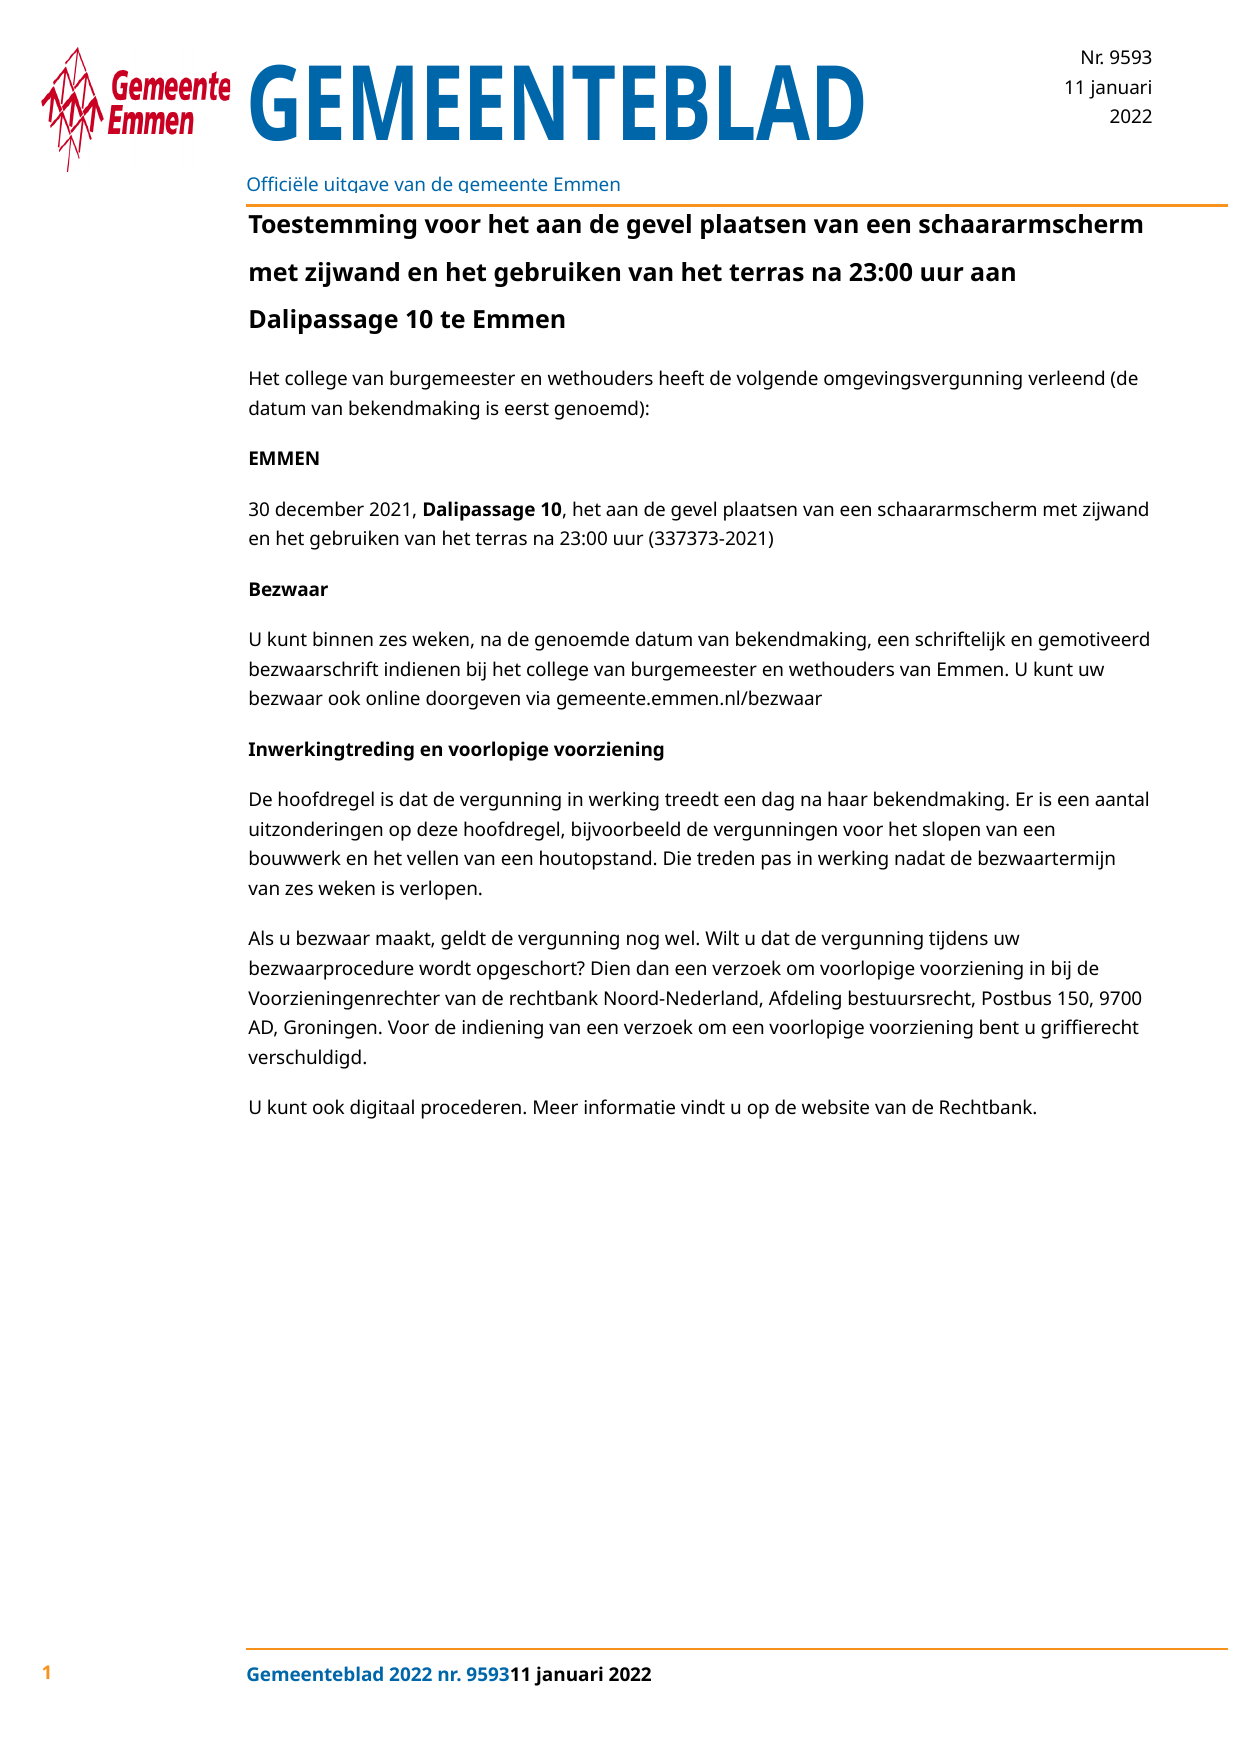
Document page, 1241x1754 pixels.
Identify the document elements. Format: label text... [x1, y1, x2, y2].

text U kunt binnen zes weken, na de genoemde datum van bekendmaking, een schriftelijk en gemotiveerd bezwaarschrift indienen bij het college van burgemeester en wethouders van Emmen. U kunt uw bezwaar ook online doorgeven via gemeente.emmen.nl/bezwaar [248, 626, 1152, 711]
text Bezwaar [248, 576, 1152, 602]
text Het college van burgemeester en wethouders heeft de volgende omgevingsvergunning verleend (de datum van bekendmaking is eerst genoemd): [248, 366, 1152, 421]
picture [41, 47, 231, 172]
text U kunt ook digitaal procederen. Meer informatie vindt u op de website van de Rechtbank. [248, 1094, 1152, 1120]
text Inwerkingtreding en voorlopige voorziening [248, 736, 1152, 762]
text 30 december 2021, Dalipassage 10, het aan de gevel plaatsen van een schaararmscherm met zijwand en het gebruiken van het terras na 23:00 uur (337373-2021) [248, 496, 1152, 551]
text De hoofdregel is dat de vergunning in werking treedt een dag na haar bekendmaking. Er is een aantal uitzonderingen op deze hoofdregel, bijvoorbeeld de vergunningen voor het slopen van een bouwwerk en het vellen van een houtopstand. Die treden pas in werking nadat de bezwaartermijn van zes weken is verlopen. [248, 786, 1152, 901]
text Als u bezwaar maakt, geldt de vergunning nog wel. Wilt u dat de vergunning tijdens uw bezwaarprocedure wordt opgeschort? Dien dan een verzoek om voorlopige voorziening in bij de Voorzieningenrechter van de rechtbank Noord-Nederland, Afdeling bestuursrecht, Postbus 150, 9700 AD, Groningen. Voor de indiening van een verzoek om een voorlopige voorziening bent u griffierecht verschuldigd. [248, 926, 1152, 1069]
text Toestemming voor het aan de gevel plaatsen van een schaararmscherm met zijwand en het gebruiken van het terras na 23:00 uur aan Dalipassage 10 te Emmen [248, 207, 1152, 336]
text EMMEN [248, 446, 1152, 471]
